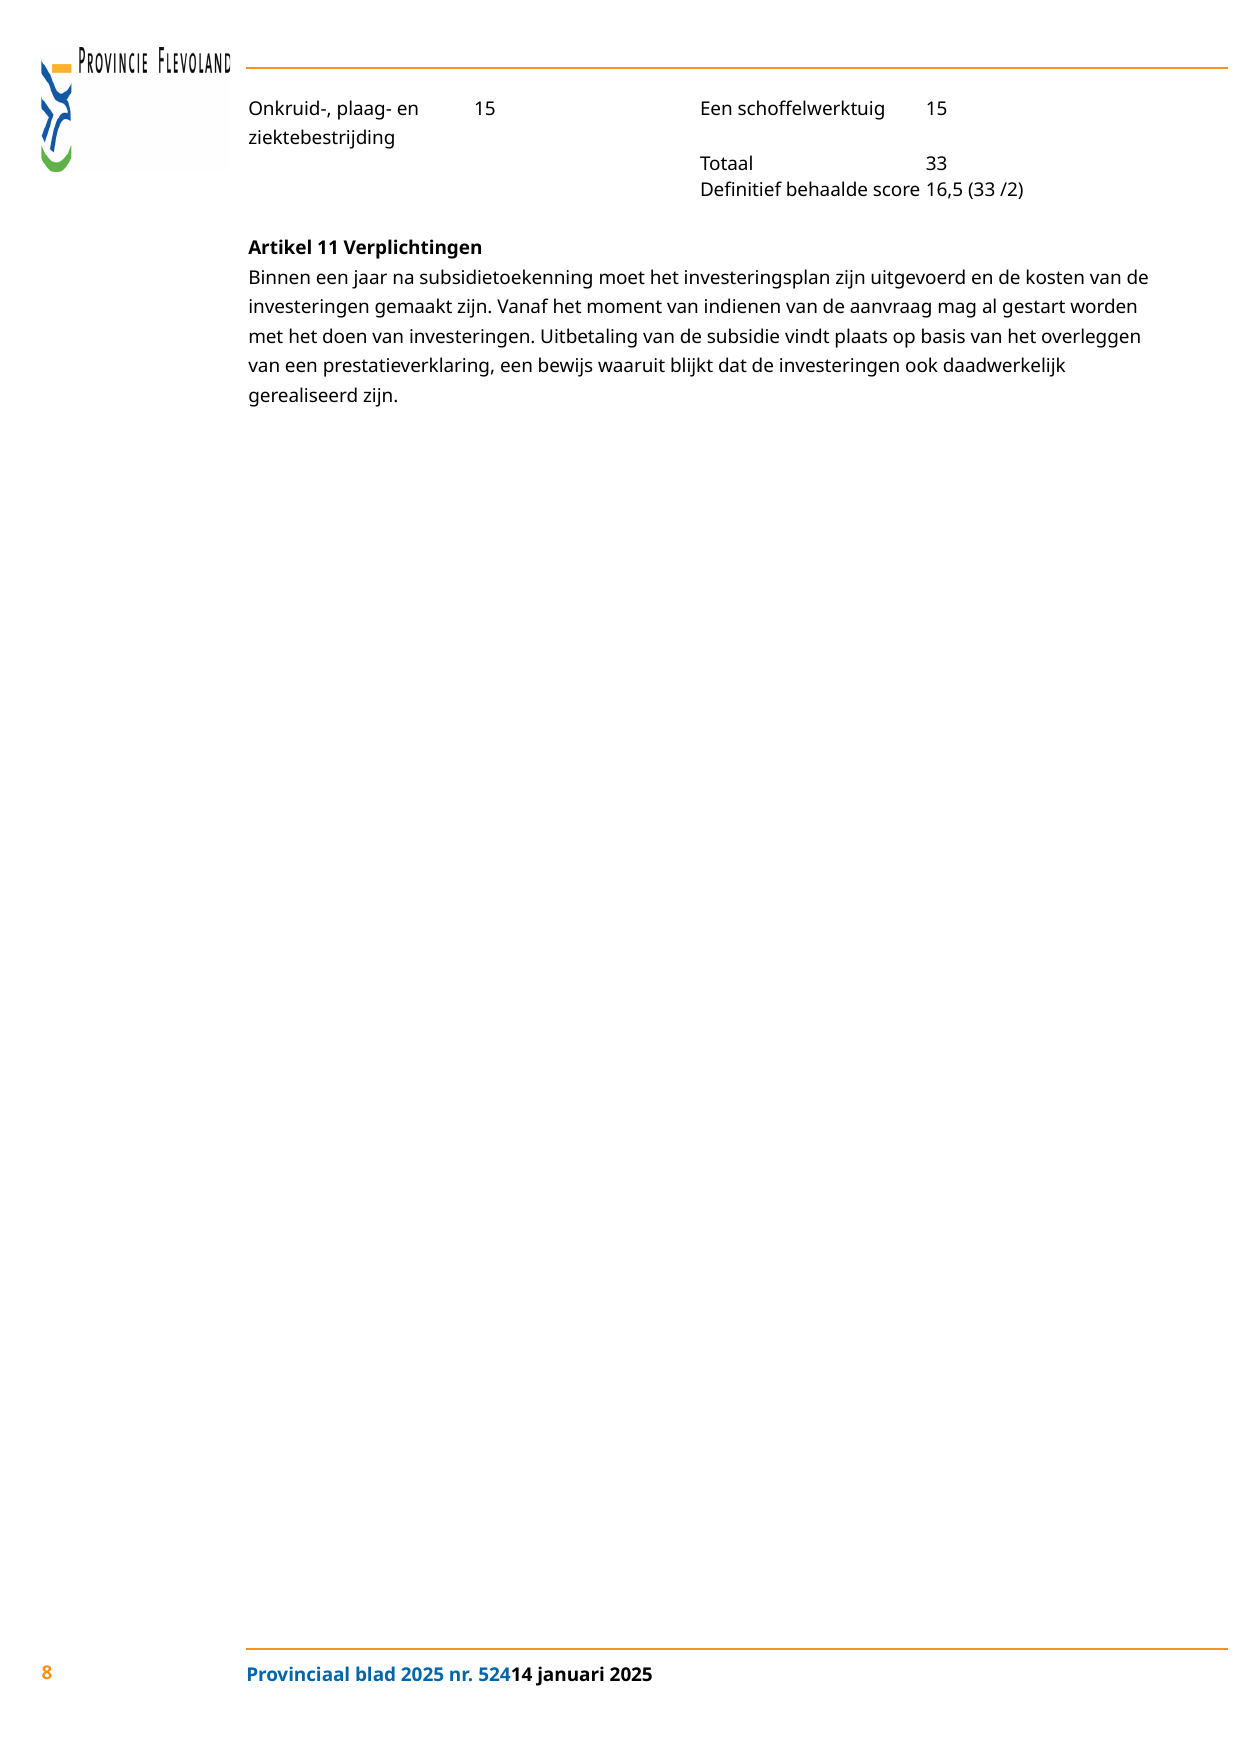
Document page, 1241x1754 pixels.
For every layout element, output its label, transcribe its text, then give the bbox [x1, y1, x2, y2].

text Binnen een jaar na subsidietoekenning moet het investeringsplan zijn uitgevoerd en de kosten van de investeringen gemaakt zijn. Vanaf het moment van indienen van de aanvraag mag al gestart worden met het doen van investeringen. Uitbetaling van de subsidie vindt plaats op basis van het overleggen van een prestatieverklaring, een bewijs waaruit blijkt dat de investeringen ook daadwerkelijk gerealiseerd zijn. [248, 264, 1152, 408]
table_cell [248, 150, 474, 176]
table_cell Definitief behaalde score [700, 176, 926, 202]
table_cell [474, 150, 700, 176]
table_cell 15 [474, 95, 700, 150]
table_cell [248, 176, 474, 202]
table_cell [474, 176, 700, 202]
table_cell Een schoffelwerktuig [700, 95, 926, 150]
table_cell 16,5 (33 /2) [926, 176, 1152, 202]
table_cell Totaal [700, 150, 926, 176]
picture [41, 47, 231, 172]
text Artikel 11 Verplichtingen [248, 234, 1152, 260]
table_cell 15 [926, 95, 1152, 150]
table_cell 33 [926, 150, 1152, 176]
table_cell Onkruid-, plaag- en ziektebestrijding [248, 95, 474, 150]
